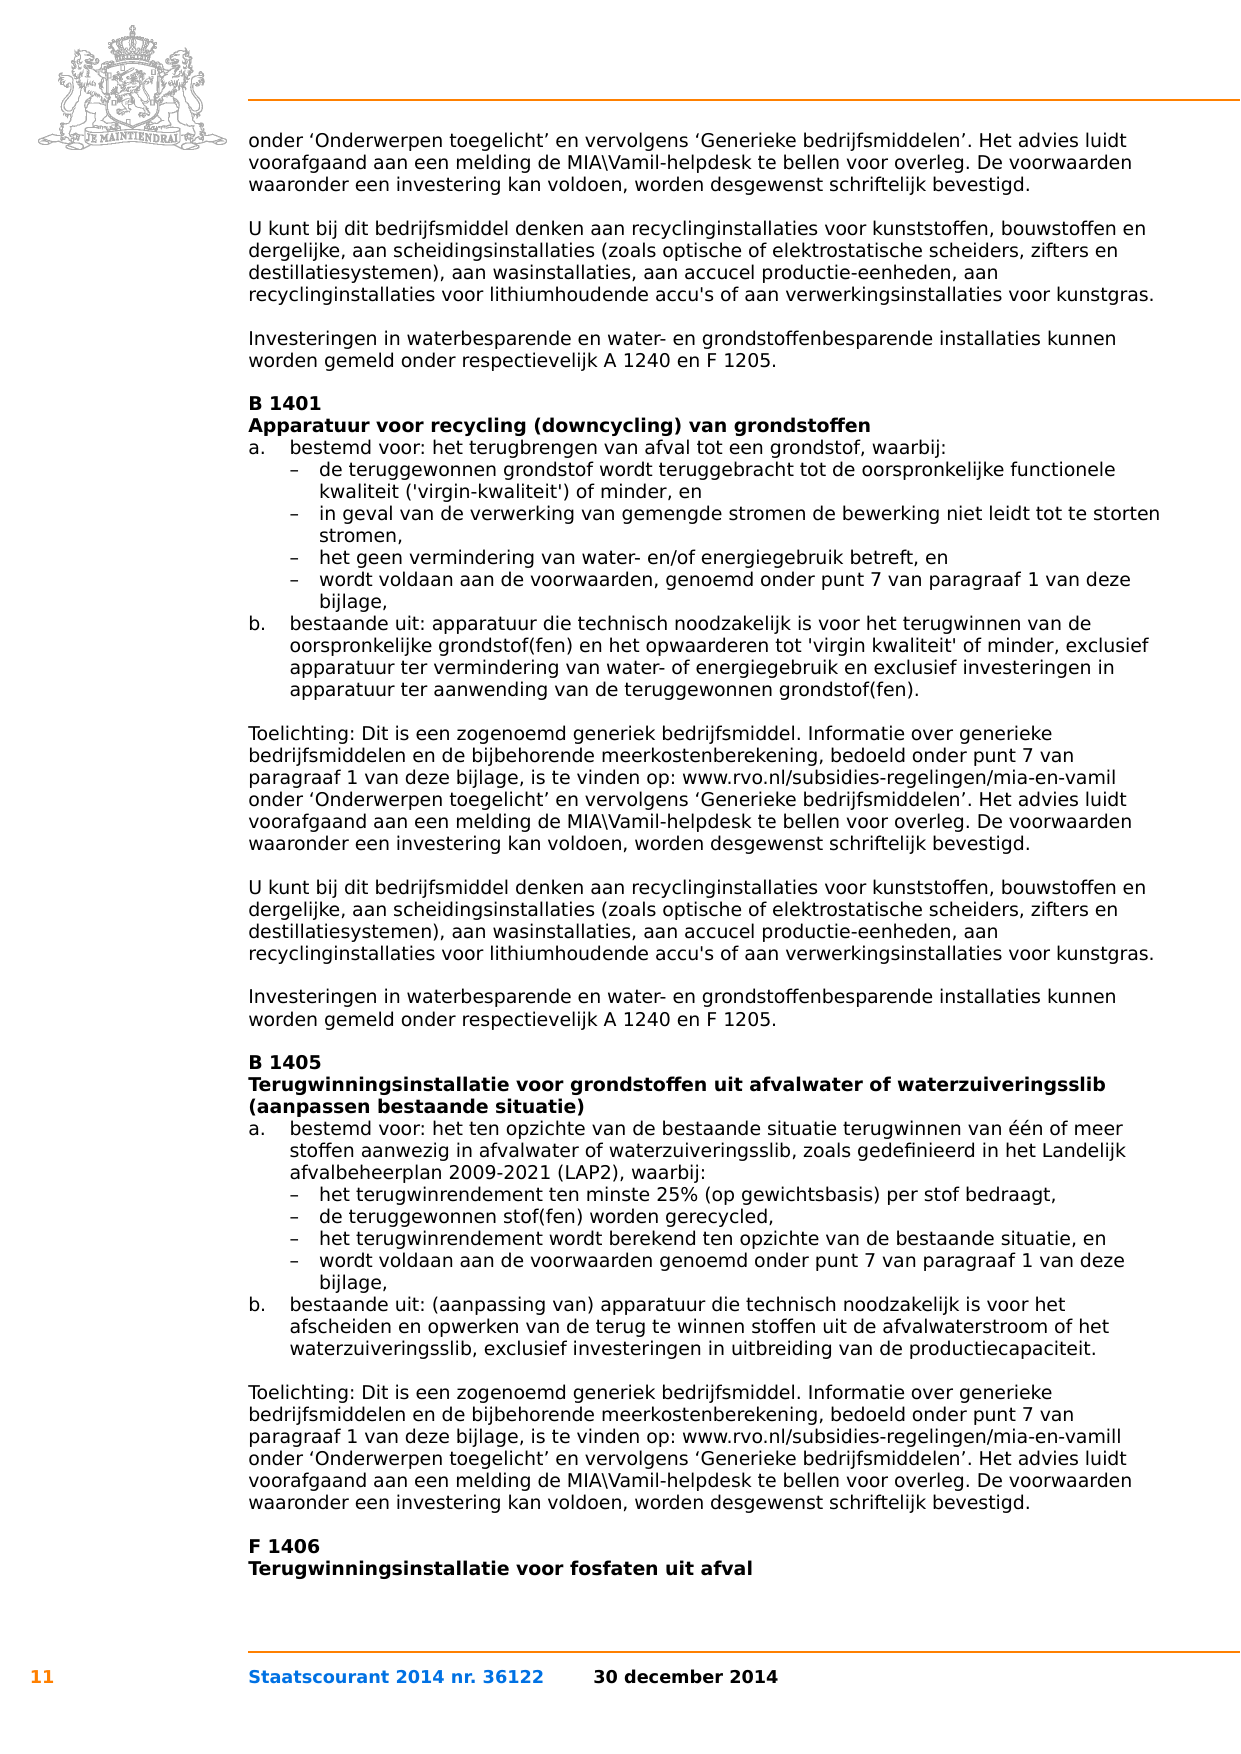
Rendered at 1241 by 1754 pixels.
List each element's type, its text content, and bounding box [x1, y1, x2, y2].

text – in geval van de verwerking van gemengde stromen de bewerking niet leidt tot te storten stromen, [289, 503, 1163, 547]
text – de teruggewonnen stof(fen) worden gerecycled, [289, 1206, 1163, 1228]
text Terugwinningsinstallatie voor grondstoffen uit afvalwater of waterzuiveringsslib (aanpassen bestaande situatie) [248, 1074, 1163, 1118]
text B 1405 [248, 1052, 1163, 1074]
text Toelichting: Dit is een zogenoemd generiek bedrijfsmiddel. Informatie over generieke bedrijfsmiddelen en de bijbehorende meerkostenberekening, bedoeld onder punt 7 van paragraaf 1 van deze bijlage, is te vinden op: www.rvo.nl/subsidies-regelingen/mia-en-vamil onder ‘Onderwerpen toegelicht’ en vervolgens ‘Generieke bedrijfsmiddelen’. Het advies luidt voorafgaand aan een melding de MIA\Vamil-helpdesk te bellen voor overleg. De voorwaarden waaronder een investering kan voldoen, worden desgewenst schriftelijk bevestigd. [248, 723, 1163, 855]
text – de teruggewonnen grondstof wordt teruggebracht tot de oorspronkelijke functionele kwaliteit ('virgin-kwaliteit') of minder, en [289, 459, 1163, 503]
text b. bestaande uit: apparatuur die technisch noodzakelijk is voor het terugwinnen van de oorspronkelijke grondstof(fen) en het opwaarderen tot 'virgin kwaliteit' of minder, exclusief apparatuur ter vermindering van water- of energiegebruik en exclusief investeringen in apparatuur ter aanwending van de teruggewonnen grondstof(fen). [248, 613, 1163, 701]
text – het terugwinrendement wordt berekend ten opzichte van de bestaande situatie, en [289, 1228, 1163, 1250]
picture [38, 25, 227, 150]
text – het terugwinrendement ten minste 25% (op gewichtsbasis) per stof bedraagt, [289, 1184, 1163, 1206]
text a. bestemd voor: het terugbrengen van afval tot een grondstof, waarbij: [248, 437, 1163, 459]
text – wordt voldaan aan de voorwaarden, genoemd onder punt 7 van paragraaf 1 van deze bijlage, [289, 569, 1163, 613]
text onder ‘Onderwerpen toegelicht’ en vervolgens ‘Generieke bedrijfsmiddelen’. Het advies luidt voorafgaand aan een melding de MIA\Vamil-helpdesk te bellen voor overleg. De voorwaarden waaronder een investering kan voldoen, worden desgewenst schriftelijk bevestigd. [248, 130, 1163, 196]
text a. bestemd voor: het ten opzichte van de bestaande situatie terugwinnen van één of meer stoffen aanwezig in afvalwater of waterzuiveringsslib, zoals gedefinieerd in het Landelijk afvalbeheerplan 2009-2021 (LAP2), waarbij: [248, 1118, 1163, 1184]
text – wordt voldaan aan de voorwaarden genoemd onder punt 7 van paragraaf 1 van deze bijlage, [289, 1250, 1163, 1294]
text b. bestaande uit: (aanpassing van) apparatuur die technisch noodzakelijk is voor het afscheiden en opwerken van de terug te winnen stoffen uit de afvalwaterstroom of het waterzuiveringsslib, exclusief investeringen in uitbreiding van de productiecapaciteit. [248, 1294, 1163, 1360]
text Terugwinningsinstallatie voor fosfaten uit afval [248, 1558, 1163, 1579]
text B 1401 [248, 393, 1163, 415]
text – het geen vermindering van water- en/of energiegebruik betreft, en [289, 547, 1163, 569]
text Investeringen in waterbesparende en water- en grondstoffenbesparende installaties kunnen worden gemeld onder respectievelijk A 1240 en F 1205. [248, 327, 1163, 371]
text U kunt bij dit bedrijfsmiddel denken aan recyclinginstallaties voor kunststoffen, bouwstoffen en dergelijke, aan scheidingsinstallaties (zoals optische of elektrostatische scheiders, zifters en destillatiesystemen), aan wasinstallaties, aan accucel productie-eenheden, aan recyclinginstallaties voor lithiumhoudende accu's of aan verwerkingsinstallaties voor kunstgras. [248, 877, 1163, 964]
text Toelichting: Dit is een zogenoemd generiek bedrijfsmiddel. Informatie over generieke bedrijfsmiddelen en de bijbehorende meerkostenberekening, bedoeld onder punt 7 van paragraaf 1 van deze bijlage, is te vinden op: www.rvo.nl/subsidies-regelingen/mia-en-vamill onder ‘Onderwerpen toegelicht’ en vervolgens ‘Generieke bedrijfsmiddelen’. Het advies luidt voorafgaand aan een melding de MIA\Vamil-helpdesk te bellen voor overleg. De voorwaarden waaronder een investering kan voldoen, worden desgewenst schriftelijk bevestigd. [248, 1382, 1163, 1514]
text U kunt bij dit bedrijfsmiddel denken aan recyclinginstallaties voor kunststoffen, bouwstoffen en dergelijke, aan scheidingsinstallaties (zoals optische of elektrostatische scheiders, zifters en destillatiesystemen), aan wasinstallaties, aan accucel productie-eenheden, aan recyclinginstallaties voor lithiumhoudende accu's of aan verwerkingsinstallaties voor kunstgras. [248, 218, 1163, 306]
text Apparatuur voor recycling (downcycling) van grondstoffen [248, 415, 1163, 437]
text F 1406 [248, 1536, 1163, 1558]
text Investeringen in waterbesparende en water- en grondstoffenbesparende installaties kunnen worden gemeld onder respectievelijk A 1240 en F 1205. [248, 986, 1163, 1030]
